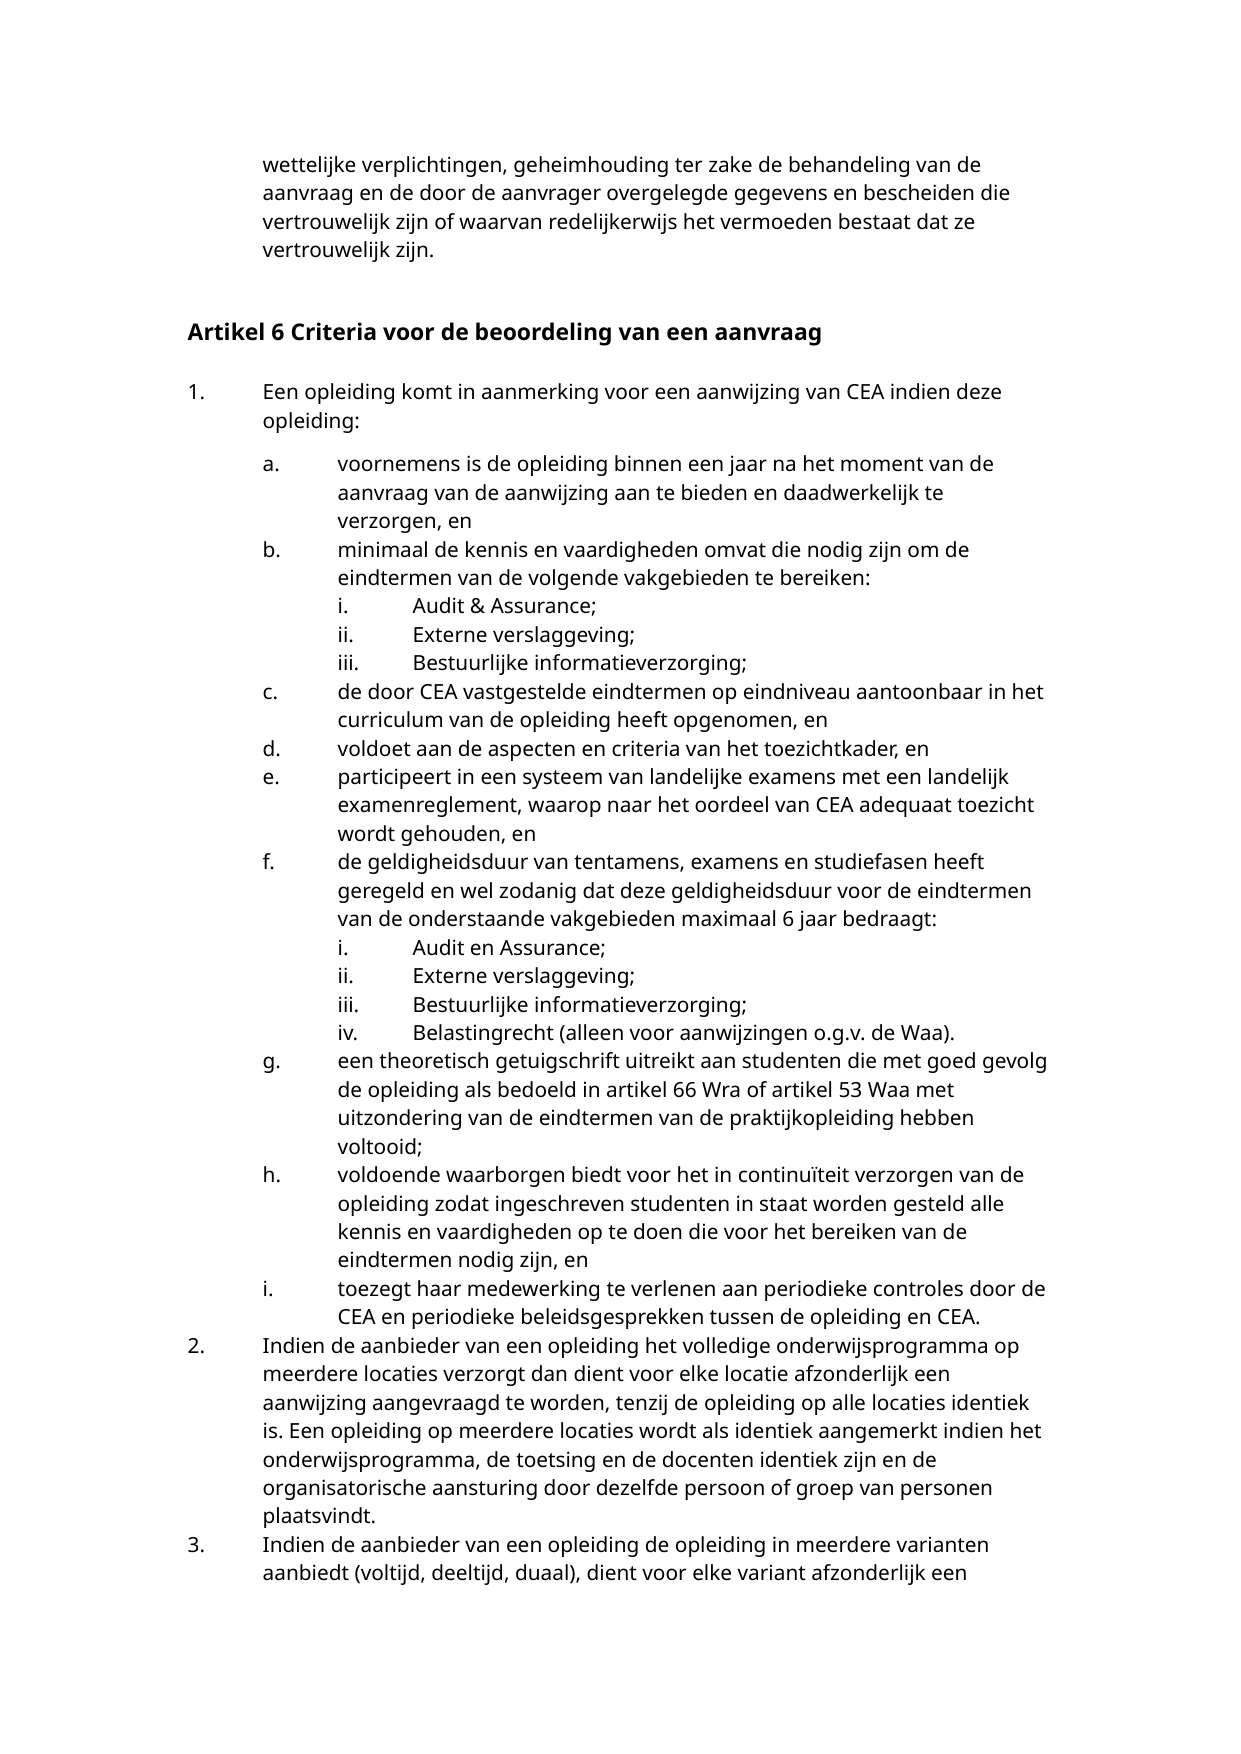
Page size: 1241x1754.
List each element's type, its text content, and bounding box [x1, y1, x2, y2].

list wettelijke verplichtingen, geheimhouding ter zake de behandeling van de aanvraag en de door de aanvrager overgelegde gegevens en bescheiden die vertrouwelijk zijn of waarvan redelijkerwijs het vermoeden bestaat dat ze vertrouwelijk zijn. [187, 150, 1053, 264]
list Bestuurlijke informatieverzorging; [337, 990, 1053, 1018]
list voldoet aan de aspecten en criteria van het toezichtkader, en [262, 734, 1053, 762]
list toezegt haar medewerking te verlenen aan periodieke controles door de CEA en periodieke beleidsgesprekken tussen de opleiding en CEA. [262, 1274, 1053, 1331]
list Bestuurlijke informatieverzorging; [337, 648, 1053, 677]
list Belastingrecht (alleen voor aanwijzingen o.g.v. de Waa). [337, 1018, 1053, 1047]
list een theoretisch getuigschrift uitreikt aan studenten die met goed gevolg de opleiding als bedoeld in artikel 66 Wra of artikel 53 Waa met uitzondering van de eindtermen van de praktijkopleiding hebben voltooid; [262, 1047, 1053, 1160]
list Audit & Assurance; [337, 592, 1053, 620]
list Een opleiding komt in aanmerking voor een aanwijzing van CEA indien deze opleiding: [187, 377, 1053, 434]
list voldoende waarborgen biedt voor het in continuïteit verzorgen van de opleiding zodat ingeschreven studenten in staat worden gesteld alle kennis en vaardigheden op te doen die voor het bereiken van de eindtermen nodig zijn, en [262, 1160, 1053, 1274]
list Externe verslaggeving; [337, 620, 1053, 648]
list Externe verslaggeving; [337, 961, 1053, 990]
list de door CEA vastgestelde eindtermen op eindniveau aantoonbaar in het curriculum van de opleiding heeft opgenomen, en [262, 677, 1053, 734]
subtitle Artikel 6 Criteria voor de beoordeling van een aanvraag [187, 316, 1053, 347]
list voornemens is de opleiding binnen een jaar na het moment van de aanvraag van de aanwijzing aan te bieden en daadwerkelijk te verzorgen, en [262, 449, 1053, 535]
list Indien de aanbieder van een opleiding het volledige onderwijsprogramma op meerdere locaties verzorgt dan dient voor elke locatie afzonderlijk een aanwijzing aangevraagd te worden, tenzij de opleiding op alle locaties identiek is. Een opleiding op meerdere locaties wordt als identiek aangemerkt indien het onderwijsprogramma, de toetsing en de docenten identiek zijn en de organisatorische aansturing door dezelfde persoon of groep van personen plaatsvindt. [187, 1331, 1053, 1530]
list participeert in een systeem van landelijke examens met een landelijk examenreglement, waarop naar het oordeel van CEA adequaat toezicht wordt gehouden, en [262, 762, 1053, 847]
list de geldigheidsduur van tentamens, examens en studiefasen heeft geregeld en wel zodanig dat deze geldigheidsduur voor de eindtermen van de onderstaande vakgebieden maximaal 6 jaar bedraagt: [262, 847, 1053, 933]
list Indien de aanbieder van een opleiding de opleiding in meerdere varianten aanbiedt (voltijd, deeltijd, duaal), dient voor elke variant afzonderlijk een [187, 1530, 1053, 1587]
list Audit en Assurance; [337, 933, 1053, 961]
list minimaal de kennis en vaardigheden omvat die nodig zijn om de eindtermen van de volgende vakgebieden te bereiken: [262, 535, 1053, 592]
